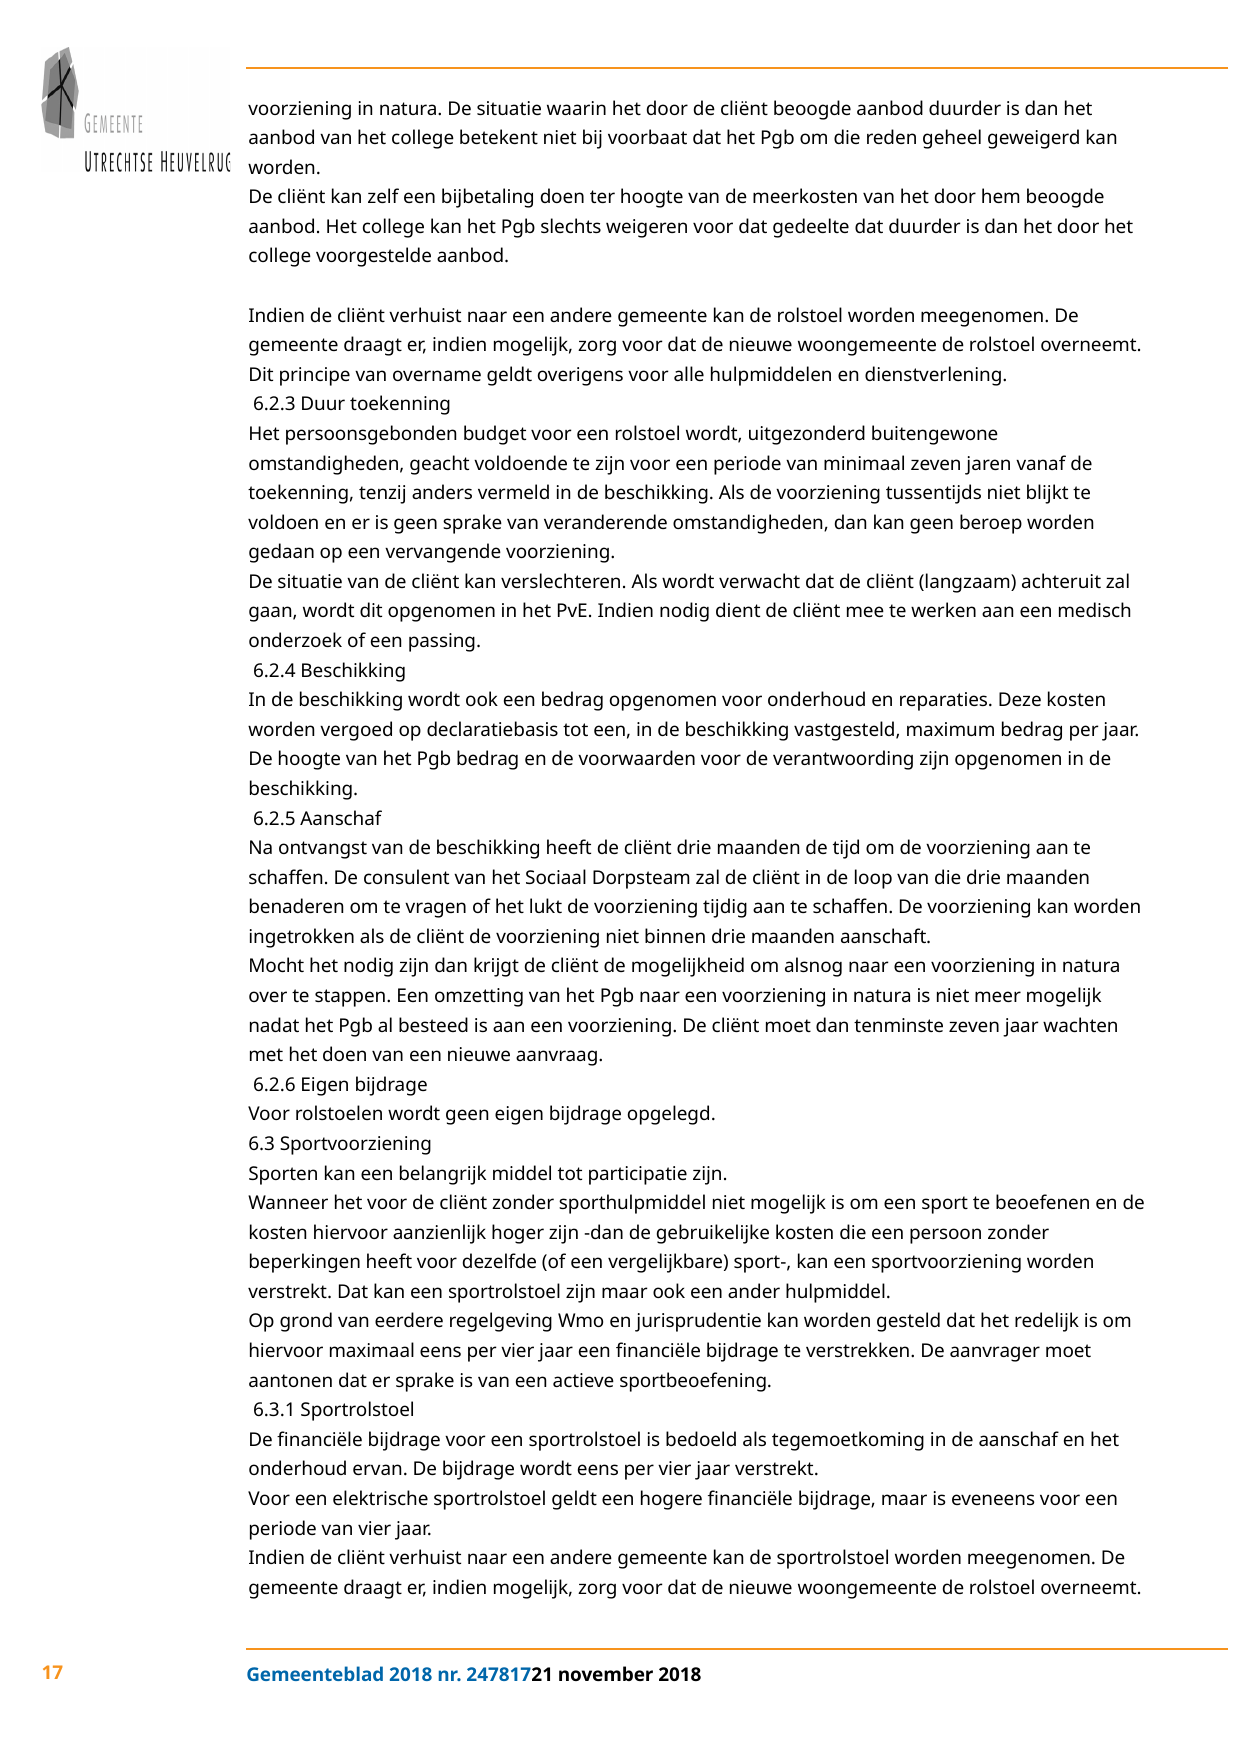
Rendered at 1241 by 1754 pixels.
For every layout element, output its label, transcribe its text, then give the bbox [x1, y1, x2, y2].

text 6.3.1 Sportrolstoel [248, 1396, 1152, 1422]
text Voor rolstoelen wordt geen eigen bijdrage opgelegd. [248, 1101, 1152, 1126]
text voorziening in natura. De situatie waarin het door de cliënt beoogde aanbod duurder is dan het aanbod van het college betekent niet bij voorbaat dat het Pgb om die reden geheel geweigerd kan worden. [248, 95, 1152, 180]
text Indien de cliënt verhuist naar een andere gemeente kan de rolstoel worden meegenomen. De gemeente draagt er, indien mogelijk, zorg voor dat de nieuwe woongemeente de rolstoel overneemt. Dit principe van overname geldt overigens voor alle hulpmiddelen en dienstverlening. [248, 302, 1152, 387]
text 6.2.3 Duur toekenning [248, 391, 1152, 416]
text Sporten kan een belangrijk middel tot participatie zijn. [248, 1160, 1152, 1186]
text Wanneer het voor de cliënt zonder sporthulpmiddel niet mogelijk is om een sport te beoefenen en de kosten hiervoor aanzienlijk hoger zijn -dan de gebruikelijke kosten die een persoon zonder beperkingen heeft voor dezelfde (of een vergelijkbare) sport-, kan een sportvoorziening worden verstrekt. Dat kan een sportrolstoel zijn maar ook een ander hulpmiddel. [248, 1189, 1152, 1304]
text 6.2.4 Beschikking [248, 657, 1152, 683]
text Indien de cliënt verhuist naar een andere gemeente kan de sportrolstoel worden meegenomen. De gemeente draagt er, indien mogelijk, zorg voor dat de nieuwe woongemeente de rolstoel overneemt. [248, 1544, 1152, 1600]
text De situatie van de cliënt kan verslechteren. Als wordt verwacht dat de cliënt (langzaam) achteruit zal gaan, wordt dit opgenomen in het PvE. Indien nodig dient de cliënt mee te werken aan een medisch onderzoek of een passing. [248, 568, 1152, 653]
text 6.3 Sportvoorziening [248, 1130, 1152, 1156]
text Mocht het nodig zijn dan krijgt de cliënt de mogelijkheid om alsnog naar een voorziening in natura over te stappen. Een omzetting van het Pgb naar een voorziening in natura is niet meer mogelijk nadat het Pgb al besteed is aan een voorziening. De cliënt moet dan tenminste zeven jaar wachten met het doen van een nieuwe aanvraag. [248, 953, 1152, 1067]
text De cliënt kan zelf een bijbetaling doen ter hoogte van de meerkosten van het door hem beoogde aanbod. Het college kan het Pgb slechts weigeren voor dat gedeelte dat duurder is dan het door het college voorgestelde aanbod. [248, 183, 1152, 268]
picture [41, 47, 231, 172]
text Voor een elektrische sportrolstoel geldt een hogere financiële bijdrage, maar is eveneens voor een periode van vier jaar. [248, 1485, 1152, 1541]
text De financiële bijdrage voor een sportrolstoel is bedoeld als tegemoetkoming in de aanschaf en het onderhoud ervan. De bijdrage wordt eens per vier jaar verstrekt. [248, 1426, 1152, 1481]
text Na ontvangst van de beschikking heeft de cliënt drie maanden de tijd om de voorziening aan te schaffen. De consulent van het Sociaal Dorpsteam zal de cliënt in de loop van die drie maanden benaderen om te vragen of het lukt de voorziening tijdig aan te schaffen. De voorziening kan worden ingetrokken als de cliënt de voorziening niet binnen drie maanden aanschaft. [248, 834, 1152, 949]
text In de beschikking wordt ook een bedrag opgenomen voor onderhoud en reparaties. Deze kosten worden vergoed op declaratiebasis tot een, in de beschikking vastgesteld, maximum bedrag per jaar. De hoogte van het Pgb bedrag en de voorwaarden voor de verantwoording zijn opgenomen in de beschikking. [248, 686, 1152, 801]
text Het persoonsgebonden budget voor een rolstoel wordt, uitgezonderd buitengewone omstandigheden, geacht voldoende te zijn voor een periode van minimaal zeven jaren vanaf de toekenning, tenzij anders vermeld in de beschikking. Als de voorziening tussentijds niet blijkt te voldoen en er is geen sprake van veranderende omstandigheden, dan kan geen beroep worden gedaan op een vervangende voorziening. [248, 420, 1152, 564]
text 6.2.5 Aanschaf [248, 805, 1152, 831]
text Op grond van eerdere regelgeving Wmo en jurisprudentie kan worden gesteld dat het redelijk is om hiervoor maximaal eens per vier jaar een financiële bijdrage te verstrekken. De aanvrager moet aantonen dat er sprake is van een actieve sportbeoefening. [248, 1308, 1152, 1393]
text 6.2.6 Eigen bijdrage [248, 1071, 1152, 1097]
